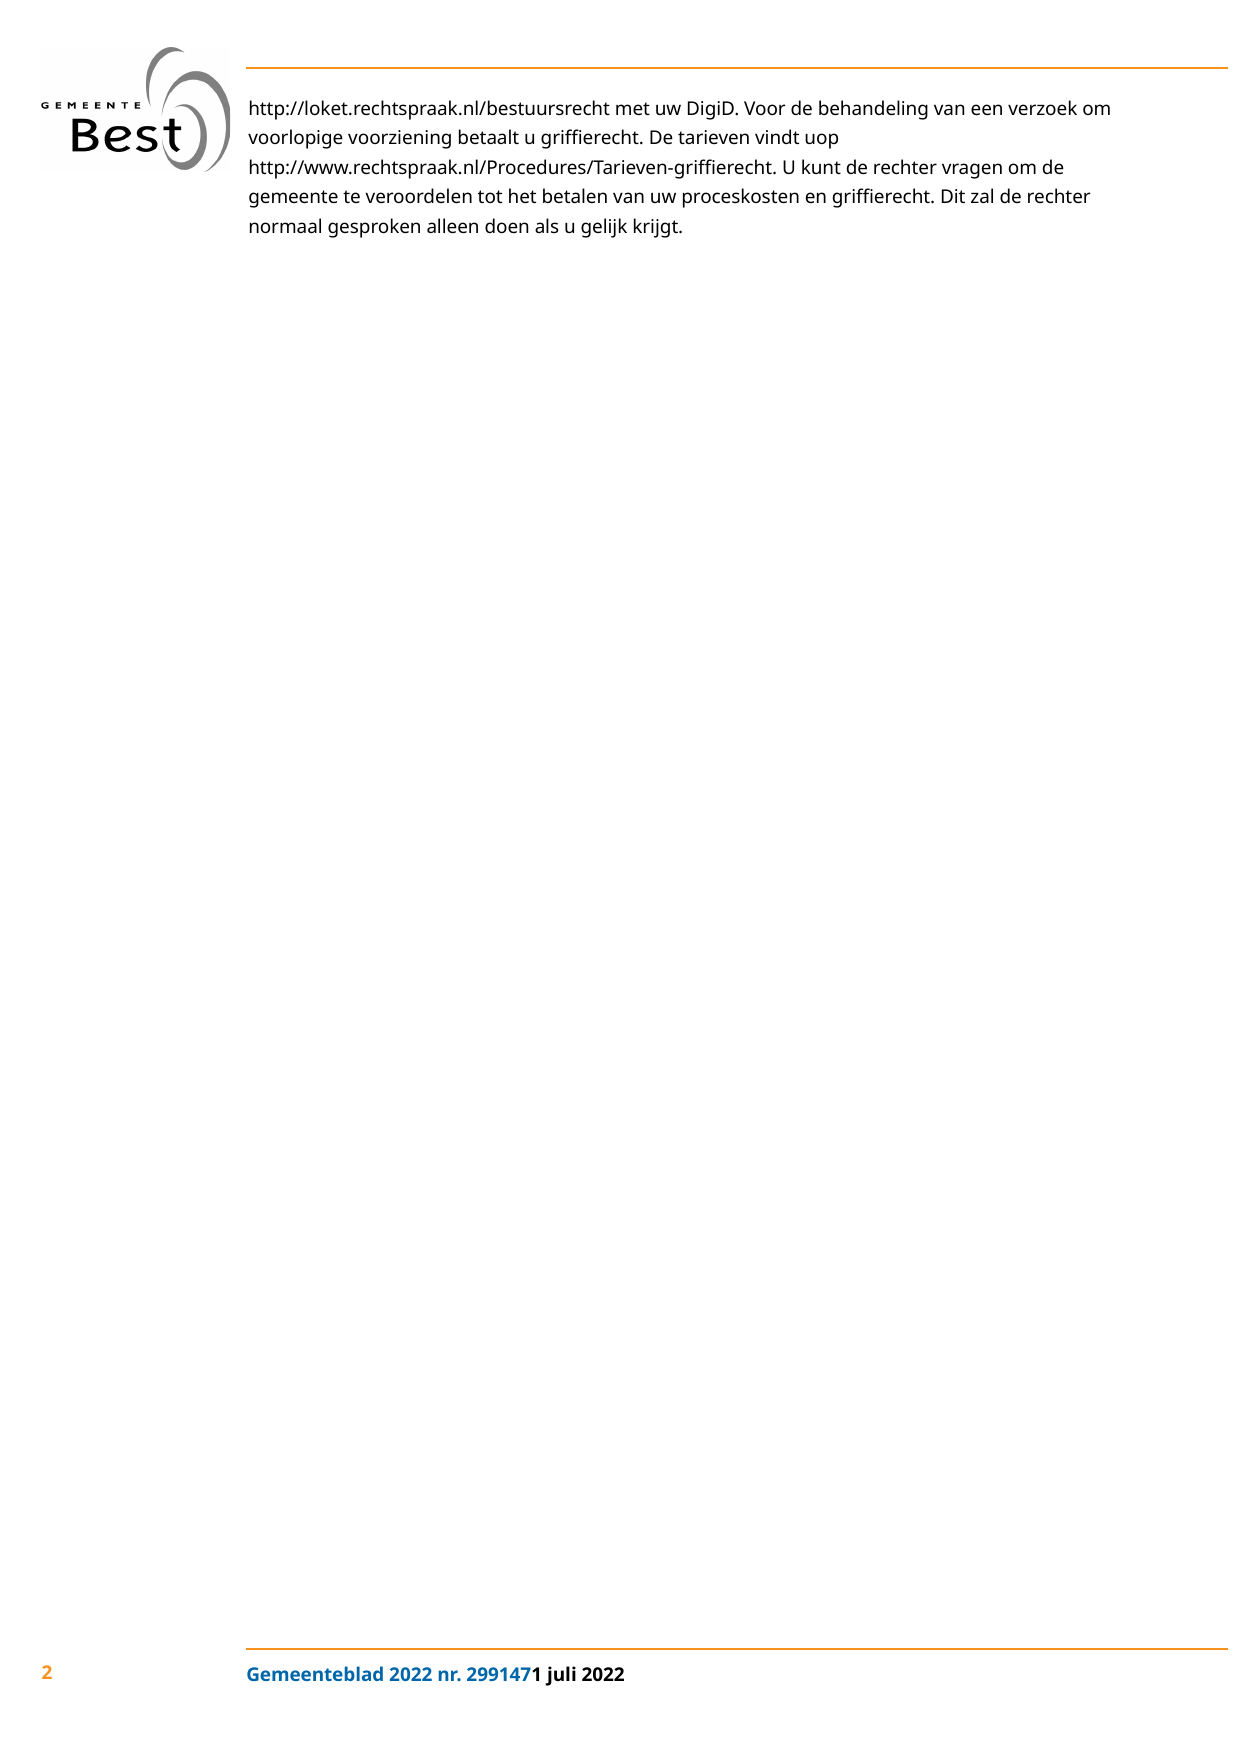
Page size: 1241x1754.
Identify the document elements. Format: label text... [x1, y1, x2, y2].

picture [41, 47, 231, 172]
text http://loket.rechtspraak.nl/bestuursrecht met uw DigiD. Voor de behandeling van een verzoek om voorlopige voorziening betaalt u griffierecht. De tarieven vindt uop http://www.rechtspraak.nl/Procedures/Tarieven-griffierecht. U kunt de rechter vragen om de gemeente te veroordelen tot het betalen van uw proceskosten en griffierecht. Dit zal de rechter normaal gesproken alleen doen als u gelijk krijgt. [248, 95, 1152, 239]
